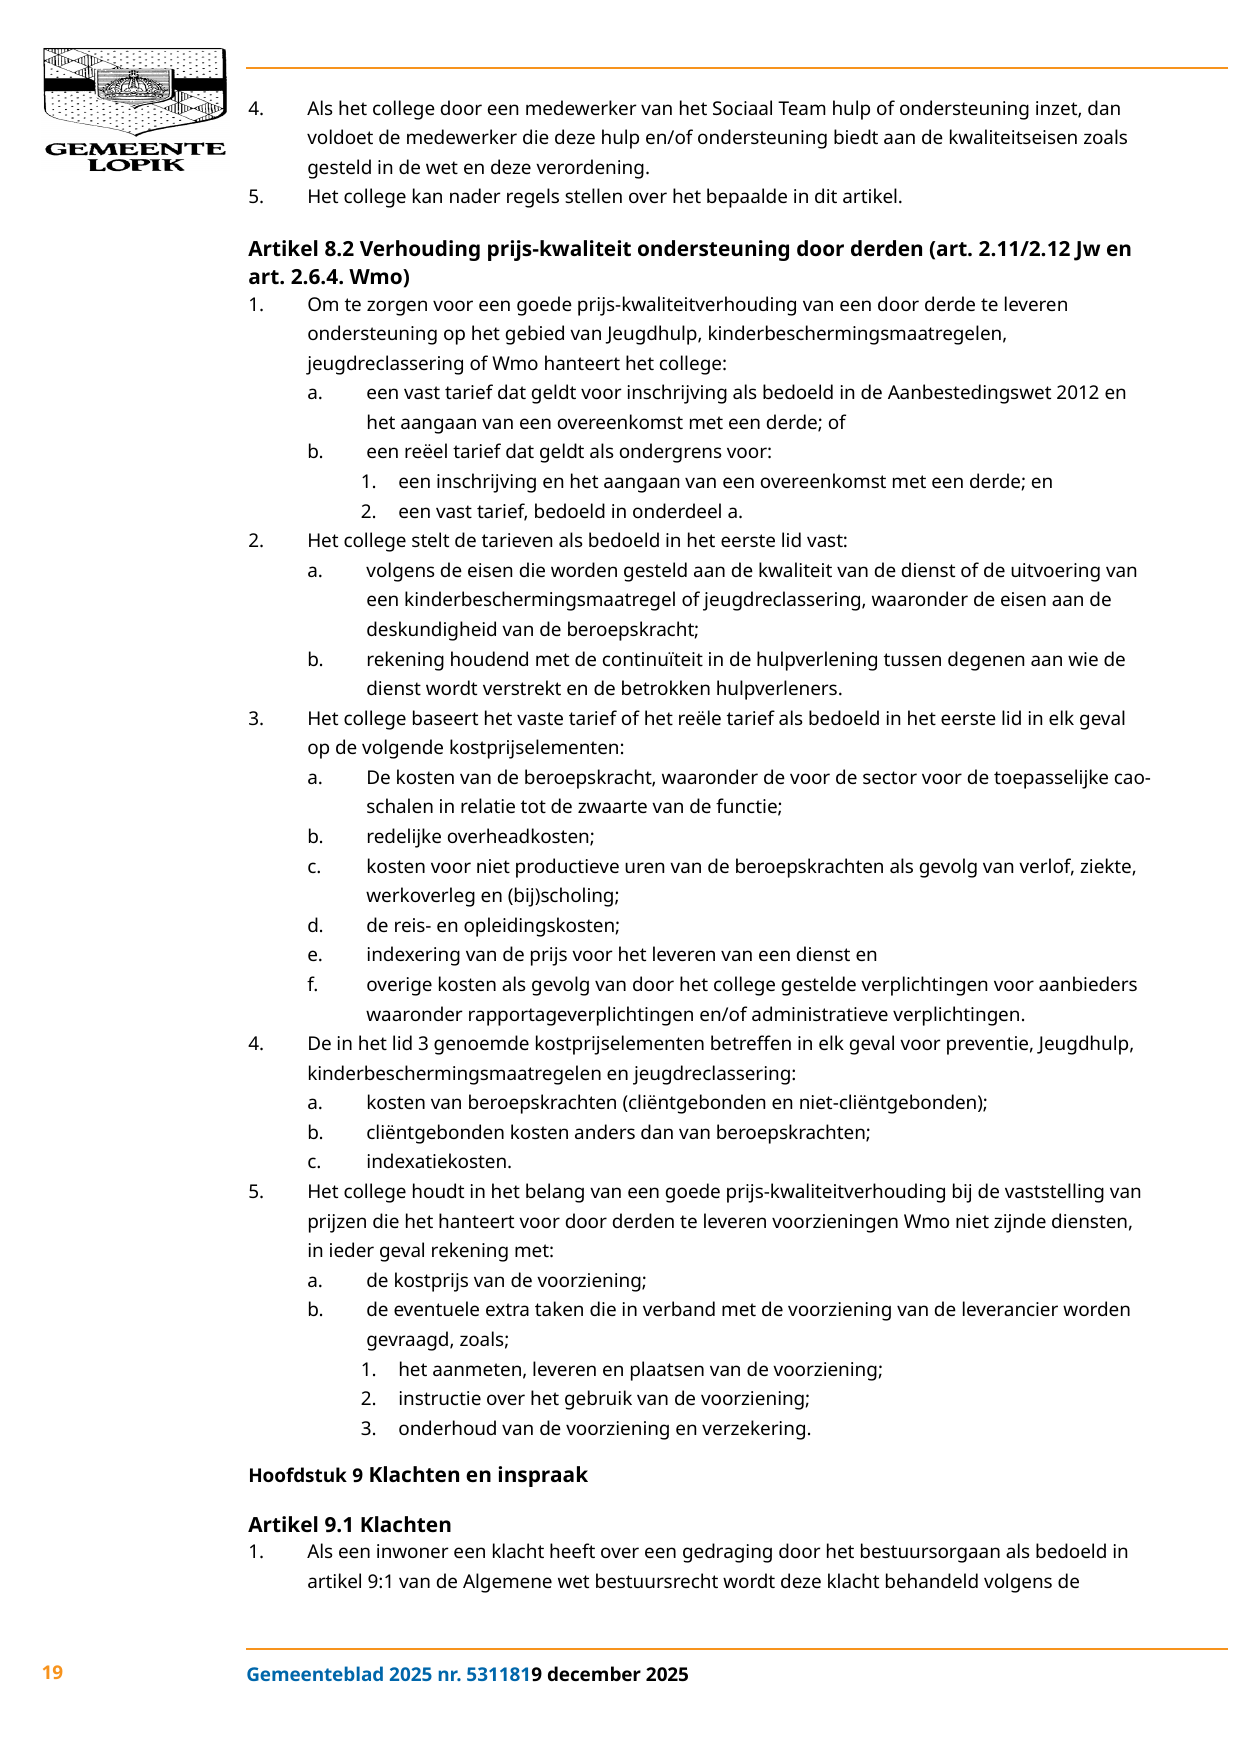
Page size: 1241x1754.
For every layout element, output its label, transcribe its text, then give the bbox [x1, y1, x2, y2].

list het aanmeten, leveren en plaatsen van de voorziening; [361, 1356, 1152, 1382]
list een inschrijving en het aangaan van een overeenkomst met een derde; en [361, 468, 1152, 494]
list kosten voor niet productieve uren van de beroepskrachten als gevolg van verlof, ziekte, werkoverleg en (bij)scholing; [307, 853, 1152, 908]
list Als het college door een medewerker van het Sociaal Team hulp of ondersteuning inzet, dan voldoet de medewerker die deze hulp en/of ondersteuning biedt aan de kwaliteitseisen zoals gesteld in de wet en deze verordening. [248, 95, 1152, 180]
list een reëel tarief dat geldt als ondergrens voor: [307, 439, 1152, 464]
list Als een inwoner een klacht heeft over een gedraging door het bestuursorgaan als bedoeld in artikel 9:1 van de Algemene wet bestuursrecht wordt deze klacht behandeld volgens de [248, 1538, 1152, 1594]
text Hoofdstuk 9 Klachten en inspraak [248, 1461, 1152, 1489]
list de kostprijs van de voorziening; [307, 1267, 1152, 1293]
list De in het lid 3 genoemde kostprijselementen betreffen in elk geval voor preventie, Jeugdhulp, kinderbeschermingsmaatregelen en jeugdreclassering: [248, 1030, 1152, 1086]
list Het college stelt de tarieven als bedoeld in het eerste lid vast: [248, 527, 1152, 553]
list indexering van de prijs voor het leveren van een dienst en [307, 942, 1152, 967]
list redelijke overheadkosten; [307, 823, 1152, 849]
list Het college houdt in het belang van een goede prijs-kwaliteitverhouding bij de vaststelling van prijzen die het hanteert voor door derden te leveren voorzieningen Wmo niet zijnde diensten, in ieder geval rekening met: [248, 1178, 1152, 1263]
list kosten van beroepskrachten (cliëntgebonden en niet-cliëntgebonden); [307, 1089, 1152, 1115]
list een vast tarief, bedoeld in onderdeel a. [361, 498, 1152, 524]
list de reis- en opleidingskosten; [307, 912, 1152, 938]
list Het college baseert het vaste tarief of het reële tarief als bedoeld in het eerste lid in elk geval op de volgende kostprijselementen: [248, 705, 1152, 760]
list De kosten van de beroepskracht, waaronder de voor de sector voor de toepasselijke cao-schalen in relatie tot de zwaarte van de functie; [307, 764, 1152, 819]
list Om te zorgen voor een goede prijs-kwaliteitverhouding van een door derde te leveren ondersteuning op het gebied van Jeugdhulp, kinderbeschermingsmaatregelen, jeugdreclassering of Wmo hanteert het college: [248, 291, 1152, 376]
list Het college kan nader regels stellen over het bepaalde in dit artikel. [248, 183, 1152, 209]
list cliëntgebonden kosten anders dan van beroepskrachten; [307, 1119, 1152, 1145]
list volgens de eisen die worden gesteld aan de kwaliteit van de dienst of de uitvoering van een kinderbeschermingsmaatregel of jeugdreclassering, waaronder de eisen aan de deskundigheid van de beroepskracht; [307, 557, 1152, 642]
text Artikel 9.1 Klachten [248, 1510, 1152, 1538]
list rekening houdend met de continuïteit in de hulpverlening tussen degenen aan wie de dienst wordt verstrekt en de betrokken hulpverleners. [307, 646, 1152, 701]
text Artikel 8.2 Verhouding prijs-kwaliteit ondersteuning door derden (art. 2.11/2.12 Jw en art. 2.6.4. Wmo) [248, 234, 1152, 291]
list een vast tarief dat geldt voor inschrijving als bedoeld in de Aanbestedingswet 2012 en het aangaan van een overeenkomst met een derde; of [307, 379, 1152, 435]
list overige kosten als gevolg van door het college gestelde verplichtingen voor aanbieders waaronder rapportageverplichtingen en/of administratieve verplichtingen. [307, 971, 1152, 1027]
list onderhoud van de voorziening en verzekering. [361, 1415, 1152, 1441]
picture [41, 47, 231, 172]
list indexatiekosten. [307, 1149, 1152, 1174]
list de eventuele extra taken die in verband met de voorziening van de leverancier worden gevraagd, zoals; [307, 1297, 1152, 1352]
list instructie over het gebruik van de voorziening; [361, 1385, 1152, 1411]
